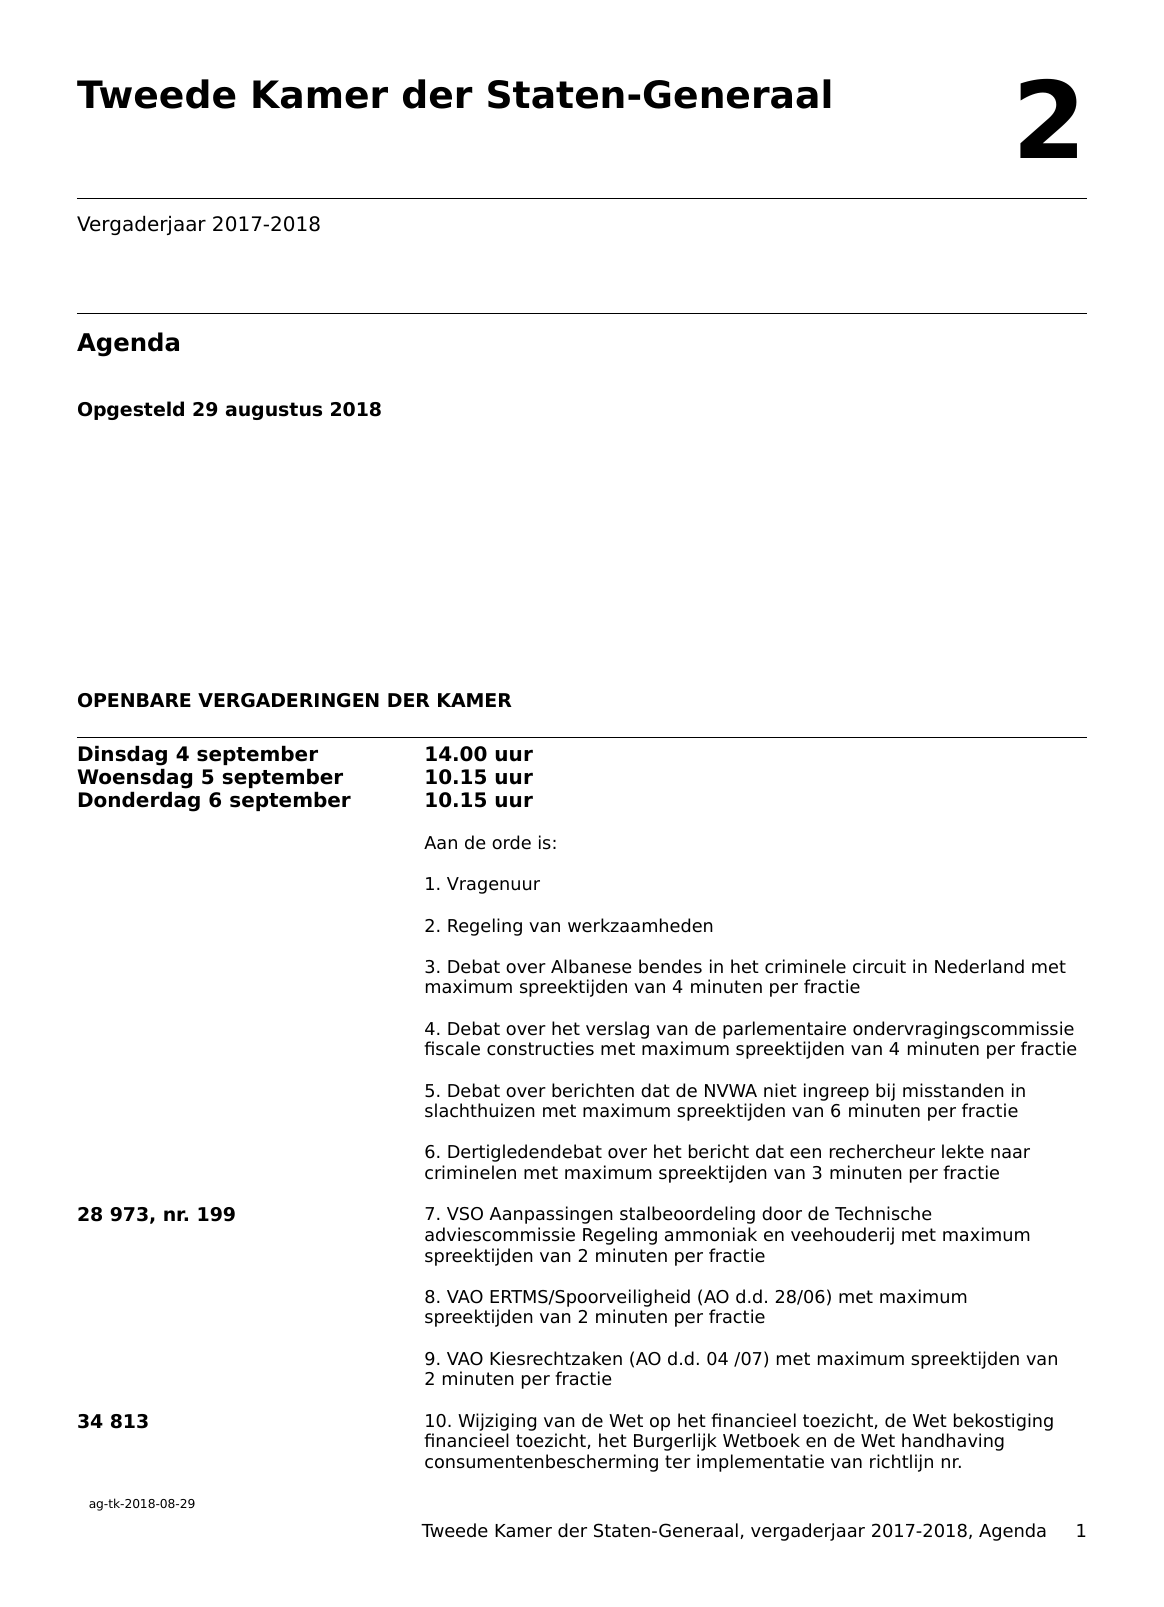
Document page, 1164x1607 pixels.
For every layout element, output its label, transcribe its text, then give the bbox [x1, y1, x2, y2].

table_cell [401, 789, 418, 812]
table_cell Agenda [77, 314, 422, 357]
table_cell [77, 874, 401, 895]
table_cell Aan de orde is: [418, 833, 1087, 854]
table_cell [77, 1122, 401, 1142]
table_cell [401, 1287, 418, 1328]
table_cell [77, 1328, 401, 1349]
table_cell 10.15 uur [418, 789, 1087, 812]
table_cell [418, 854, 1087, 874]
table_cell [77, 1081, 401, 1122]
table_header 2 [886, 59, 1087, 198]
table_header Dinsdag 4 september [77, 738, 401, 766]
text Opgesteld 29 augustus 2018 [77, 399, 1087, 421]
table_cell [418, 1266, 1087, 1287]
table_cell 8. VAO ERTMS/Spoorveiligheid (AO d.d. 28/06) met maximum spreektijden van 2 minuten per fractie [418, 1287, 1087, 1328]
table_cell [77, 1143, 401, 1184]
table_cell [77, 1019, 401, 1060]
table_cell [401, 833, 418, 854]
table_cell 10. Wijziging van de Wet op het financieel toezicht, de Wet bekostiging financieel toezicht, het Burgerlijk Wetboek en de Wet handhaving consumentenbescherming ter implementatie van richtlijn nr. [418, 1411, 1087, 1472]
table_cell [401, 1266, 418, 1287]
table_cell [401, 936, 418, 957]
table_cell [418, 998, 1087, 1019]
table_cell [401, 1411, 418, 1472]
table_cell 1. Vragenuur [418, 874, 1087, 895]
table_cell [418, 813, 1087, 833]
table_cell [418, 1390, 1087, 1411]
table_cell [401, 1184, 418, 1204]
table_header 14.00 uur [418, 738, 1087, 766]
table_cell [418, 1328, 1087, 1349]
table_cell [401, 998, 418, 1019]
table_cell [418, 1060, 1087, 1081]
table_cell [401, 916, 418, 936]
table_cell 10.15 uur [418, 766, 1087, 789]
table_header [401, 738, 418, 766]
table_header Tweede Kamer der Staten-Generaal [77, 59, 886, 198]
table_cell 2. Regeling van werkzaamheden [418, 916, 1087, 936]
table_cell [401, 1349, 418, 1390]
table_cell [77, 1184, 401, 1204]
table_cell [401, 1328, 418, 1349]
table_cell 7. VSO Aanpassingen stalbeoordeling door de Technische adviescommissie Regeling ammoniak en veehouderij met maximum spreektijden van 2 minuten per fractie [418, 1204, 1087, 1266]
table_cell [401, 1204, 418, 1266]
table_cell [401, 854, 418, 874]
table_cell [401, 874, 418, 895]
table_cell [77, 936, 401, 957]
table_cell [77, 1266, 401, 1287]
table_cell [401, 813, 418, 833]
table_cell [401, 1060, 418, 1081]
table_cell [401, 1143, 418, 1184]
table_cell [77, 813, 401, 833]
table_cell [77, 833, 401, 854]
text ag-tk-2018-08-29 [88, 1497, 323, 1511]
table_cell 3. Debat over Albanese bendes in het criminele circuit in Nederland met maximum spreektijden van 4 minuten per fractie [418, 957, 1087, 998]
table_cell 6. Dertigledendebat over het bericht dat een rechercheur lekte naar criminelen met maximum spreektijden van 3 minuten per fractie [418, 1143, 1087, 1184]
table_cell [77, 854, 401, 874]
table_cell [77, 916, 401, 936]
table_cell [401, 1122, 418, 1142]
table_cell [77, 1287, 401, 1328]
table_cell [401, 1081, 418, 1122]
table_cell [401, 1390, 418, 1411]
table_cell Donderdag 6 september [77, 789, 401, 812]
table_cell [77, 1060, 401, 1081]
table_cell [401, 766, 418, 789]
table_cell [77, 1349, 401, 1390]
table_cell 34 813 [77, 1411, 401, 1472]
table_cell [77, 957, 401, 998]
table_cell Vergaderjaar 2017-2018 [77, 199, 1087, 313]
table_cell [401, 895, 418, 916]
table_cell 5. Debat over berichten dat de NVWA niet ingreep bij misstanden in slachthuizen met maximum spreektijden van 6 minuten per fractie [418, 1081, 1087, 1122]
table_cell 28 973, nr. 199 [77, 1204, 401, 1266]
table_cell [418, 1122, 1087, 1142]
table_cell [418, 895, 1087, 916]
subtitle OPENBARE VERGADERINGEN DER KAMER [77, 690, 1087, 712]
table_cell Woensdag 5 september [77, 766, 401, 789]
table_cell [422, 314, 1087, 357]
table_cell [77, 895, 401, 916]
table_cell [77, 1390, 401, 1411]
table_cell [401, 1019, 418, 1060]
table_cell [418, 1184, 1087, 1204]
table_cell [77, 998, 401, 1019]
table_cell 4. Debat over het verslag van de parlementaire ondervragingscommissie fiscale constructies met maximum spreektijden van 4 minuten per fractie [418, 1019, 1087, 1060]
table_cell [418, 936, 1087, 957]
table_cell 9. VAO Kiesrechtzaken (AO d.d. 04 /07) met maximum spreektijden van 2 minuten per fractie [418, 1349, 1087, 1390]
table_cell [401, 957, 418, 998]
